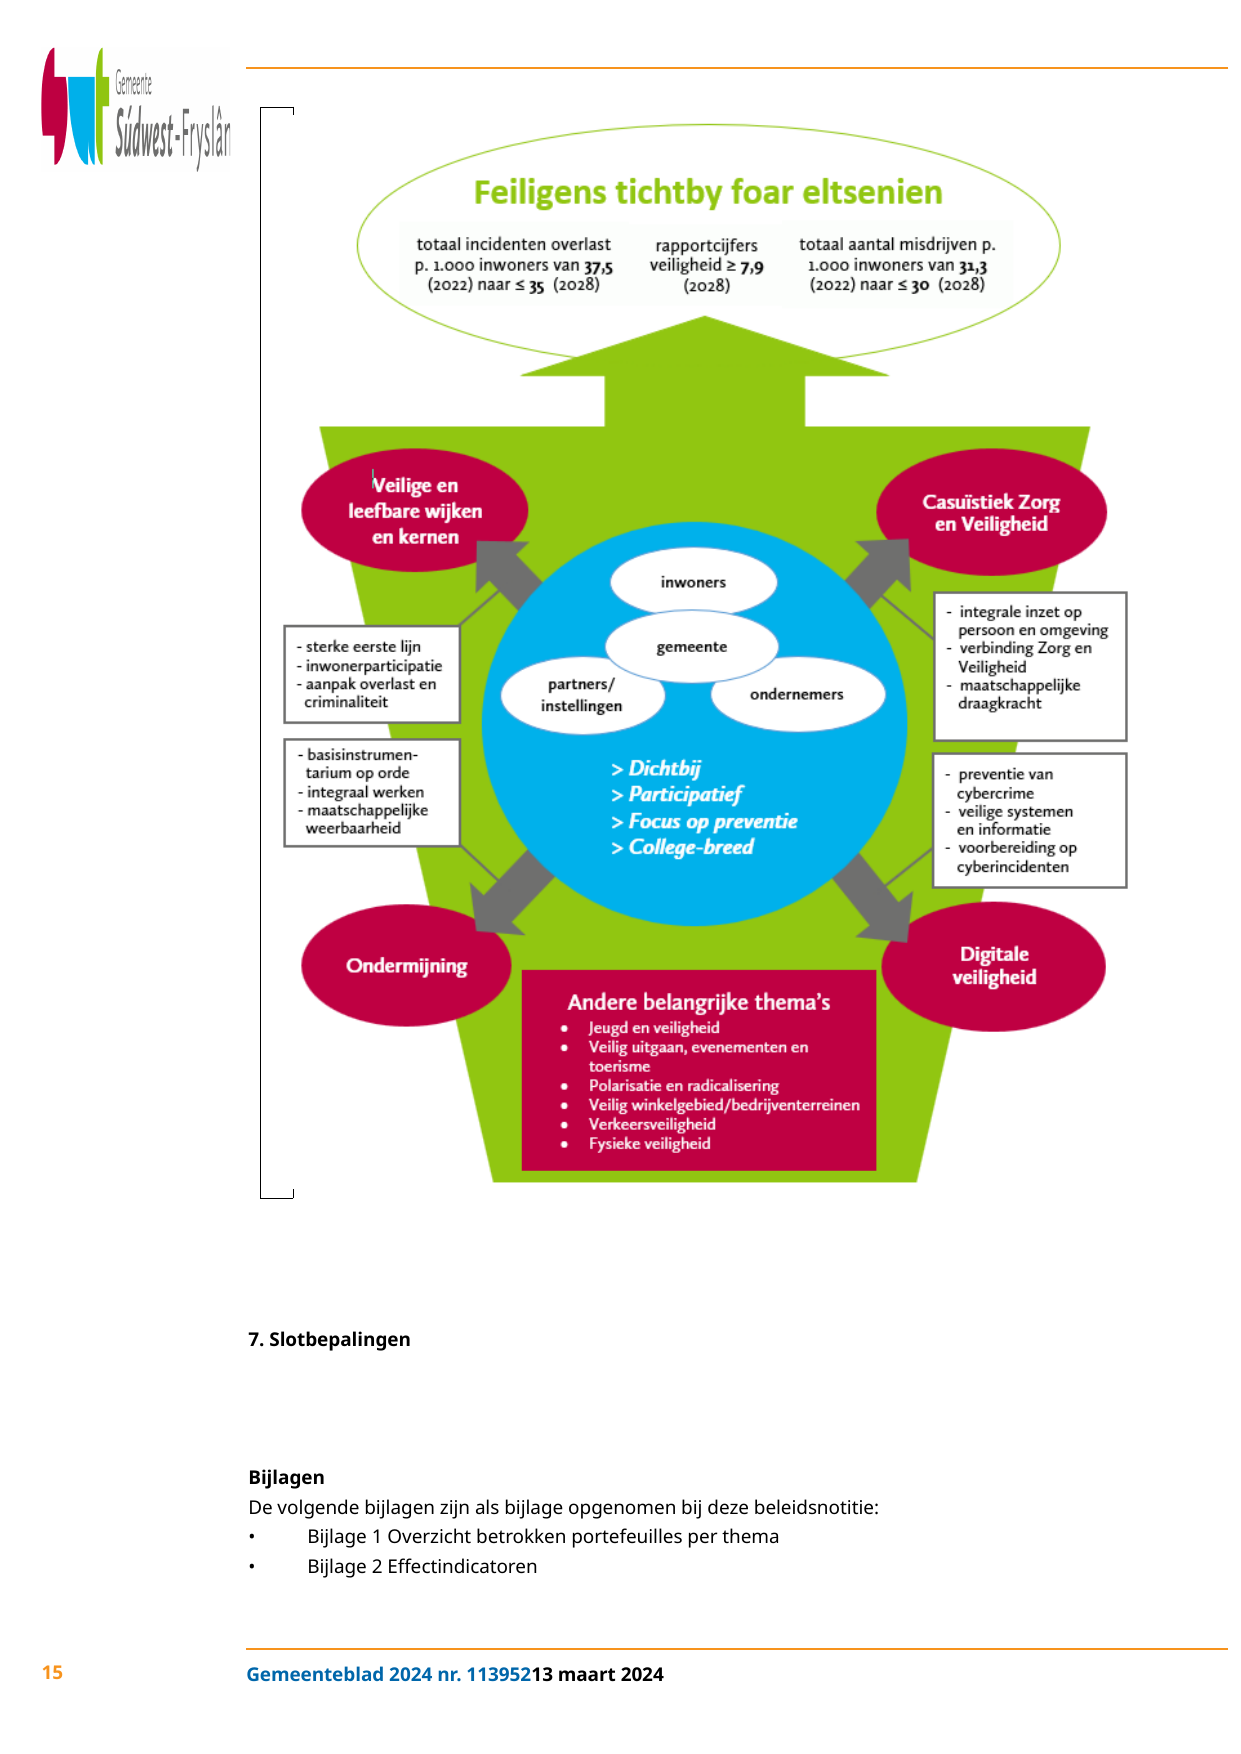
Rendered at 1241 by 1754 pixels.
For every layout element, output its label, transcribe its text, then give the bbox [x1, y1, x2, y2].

text Bijlagen [248, 1464, 1152, 1490]
list Bijlage 1 Overzicht betrokken portefeuilles per thema [248, 1524, 1152, 1549]
picture [268, 115, 1173, 1189]
list Bijlage 2 Effectindicatoren [248, 1553, 1152, 1579]
text De volgende bijlagen zijn als bijlage opgenomen bij deze beleidsnotitie: [248, 1494, 1152, 1520]
picture [41, 47, 231, 172]
text 7. Slotbepalingen [248, 1324, 1152, 1353]
